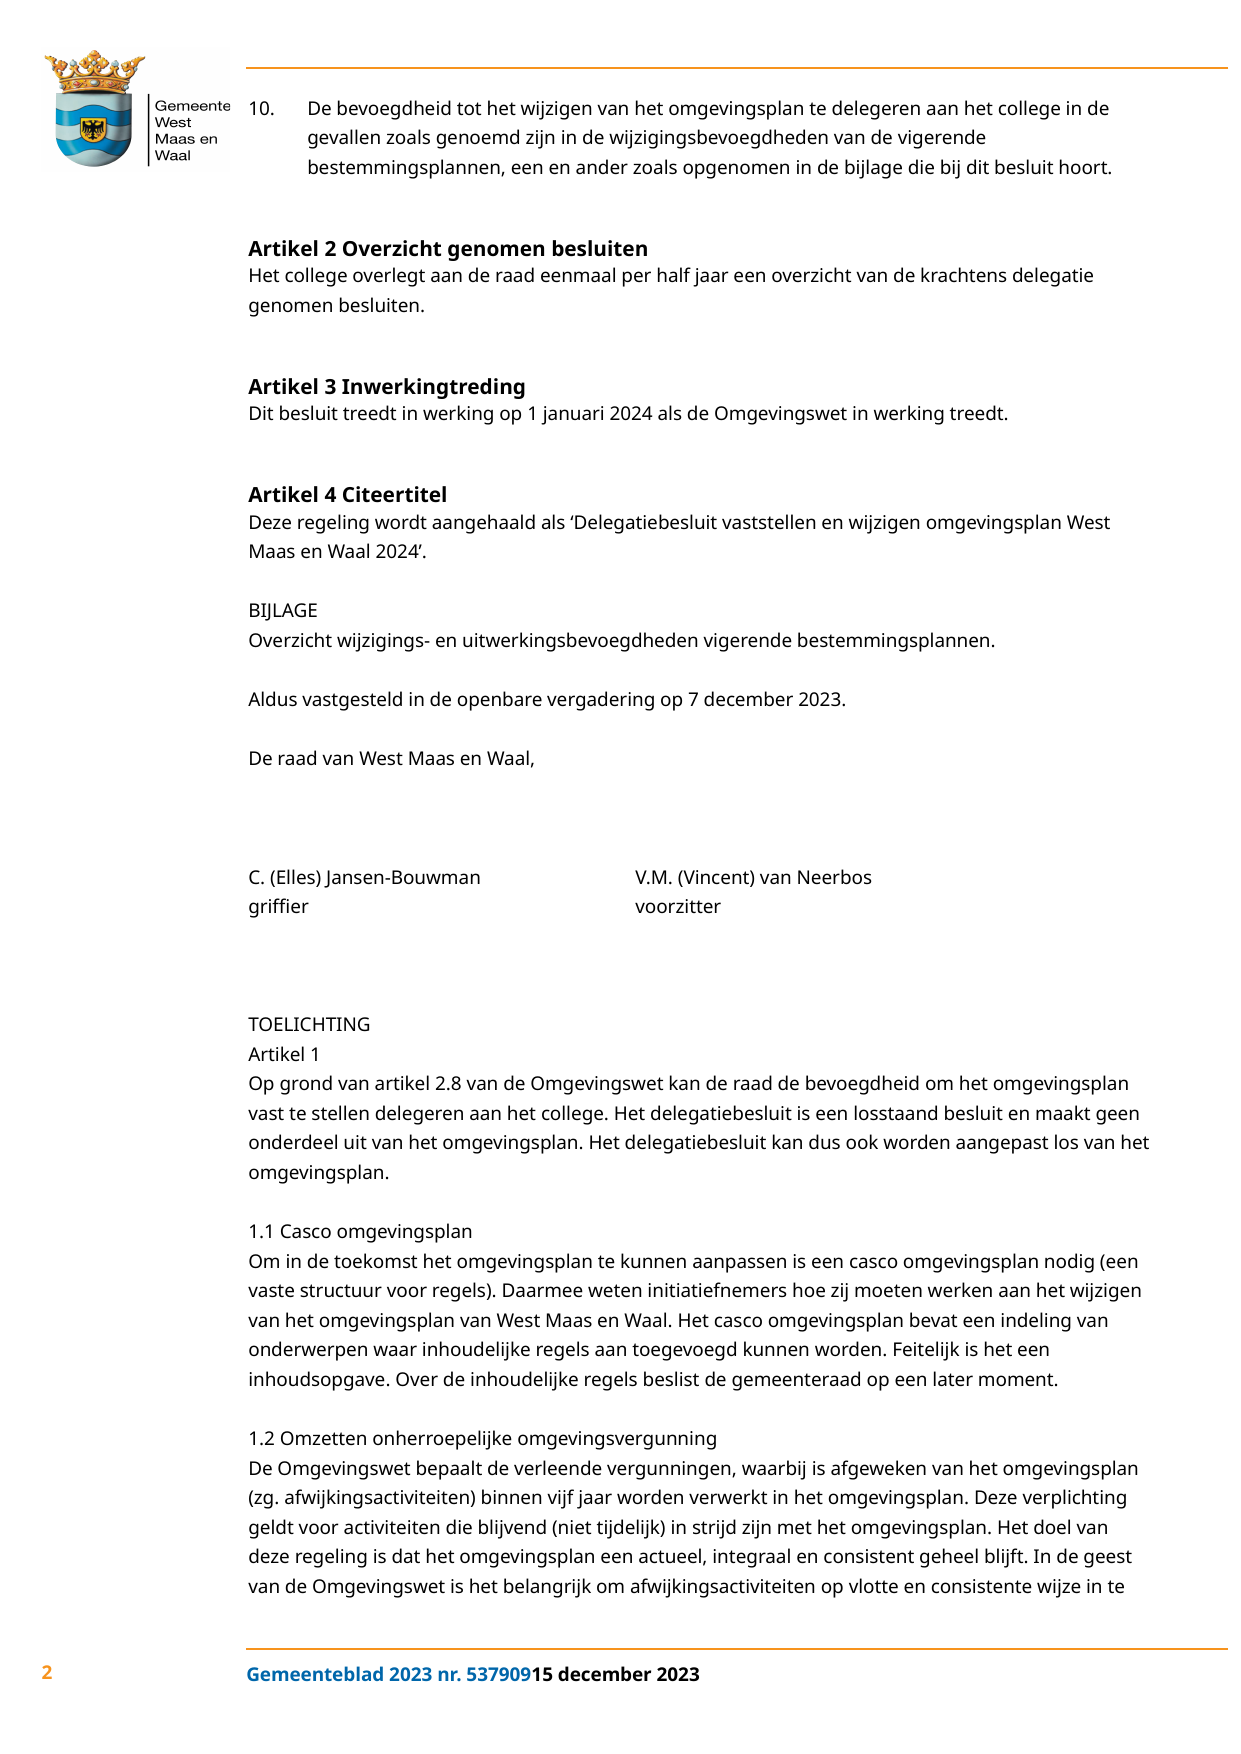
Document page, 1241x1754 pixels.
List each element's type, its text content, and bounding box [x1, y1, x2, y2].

picture [41, 47, 231, 172]
table_header C. (Elles) Jansen-Bouwman griffier [248, 805, 635, 949]
text De Omgevingswet bepaalt de verleende vergunningen, waarbij is afgeweken van het omgevingsplan (zg. afwijkingsactiviteiten) binnen vijf jaar worden verwerkt in het omgevingsplan. Deze verplichting geldt voor activiteiten die blijvend (niet tijdelijk) in strijd zijn met het omgevingsplan. Het doel van deze regeling is dat het omgevingsplan een actueel, integraal en consistent geheel blijft. In de geest van de Omgevingswet is het belangrijk om afwijkingsactiviteiten op vlotte en consistente wijze in te [248, 1455, 1152, 1599]
text Deze regeling wordt aangehaald als ‘Delegatiebesluit vaststellen en wijzigen omgevingsplan West Maas en Waal 2024’. [248, 509, 1152, 564]
text BIJLAGE [248, 598, 1152, 623]
text Artikel 1 [248, 1041, 1152, 1067]
text Aldus vastgesteld in de openbare vergadering op 7 december 2023. [248, 686, 1152, 712]
text Het college overlegt aan de raad eenmaal per half jaar een overzicht van de krachtens delegatie genomen besluiten. [248, 262, 1152, 318]
text TOELICHTING [248, 1011, 1152, 1037]
text 1.1 Casco omgevingsplan [248, 1218, 1152, 1244]
text Artikel 3 Inwerkingtreding [248, 372, 1152, 400]
table_header V.M. (Vincent) van Neerbos voorzitter [635, 805, 1152, 949]
text Artikel 2 Overzicht genomen besluiten [248, 234, 1152, 262]
text Overzicht wijzigings- en uitwerkingsbevoegdheden vigerende bestemmingsplannen. [248, 627, 1152, 653]
list De bevoegdheid tot het wijzigen van het omgevingsplan te delegeren aan het college in de gevallen zoals genoemd zijn in de wijzigingsbevoegdheden van de vigerende bestemmingsplannen, een en ander zoals opgenomen in de bijlage die bij dit besluit hoort. [248, 95, 1152, 180]
text Dit besluit treedt in werking op 1 januari 2024 als de Omgevingswet in werking treedt. [248, 400, 1152, 426]
text Artikel 4 Citeertitel [248, 480, 1152, 509]
text 1.2 Omzetten onherroepelijke omgevingsvergunning [248, 1425, 1152, 1451]
text Op grond van artikel 2.8 van de Omgevingswet kan de raad de bevoegdheid om het omgevingsplan vast te stellen delegeren aan het college. Het delegatiebesluit is een losstaand besluit en maakt geen onderdeel uit van het omgevingsplan. Het delegatiebesluit kan dus ook worden aangepast los van het omgevingsplan. [248, 1070, 1152, 1185]
text De raad van West Maas en Waal, [248, 746, 1152, 771]
text Om in de toekomst het omgevingsplan te kunnen aanpassen is een casco omgevingsplan nodig (een vaste structuur voor regels). Daarmee weten initiatiefnemers hoe zij moeten werken aan het wijzigen van het omgevingsplan van West Maas en Waal. Het casco omgevingsplan bevat een indeling van onderwerpen waar inhoudelijke regels aan toegevoegd kunnen worden. Feitelijk is het een inhoudsopgave. Over de inhoudelijke regels beslist de gemeenteraad op een later moment. [248, 1248, 1152, 1392]
